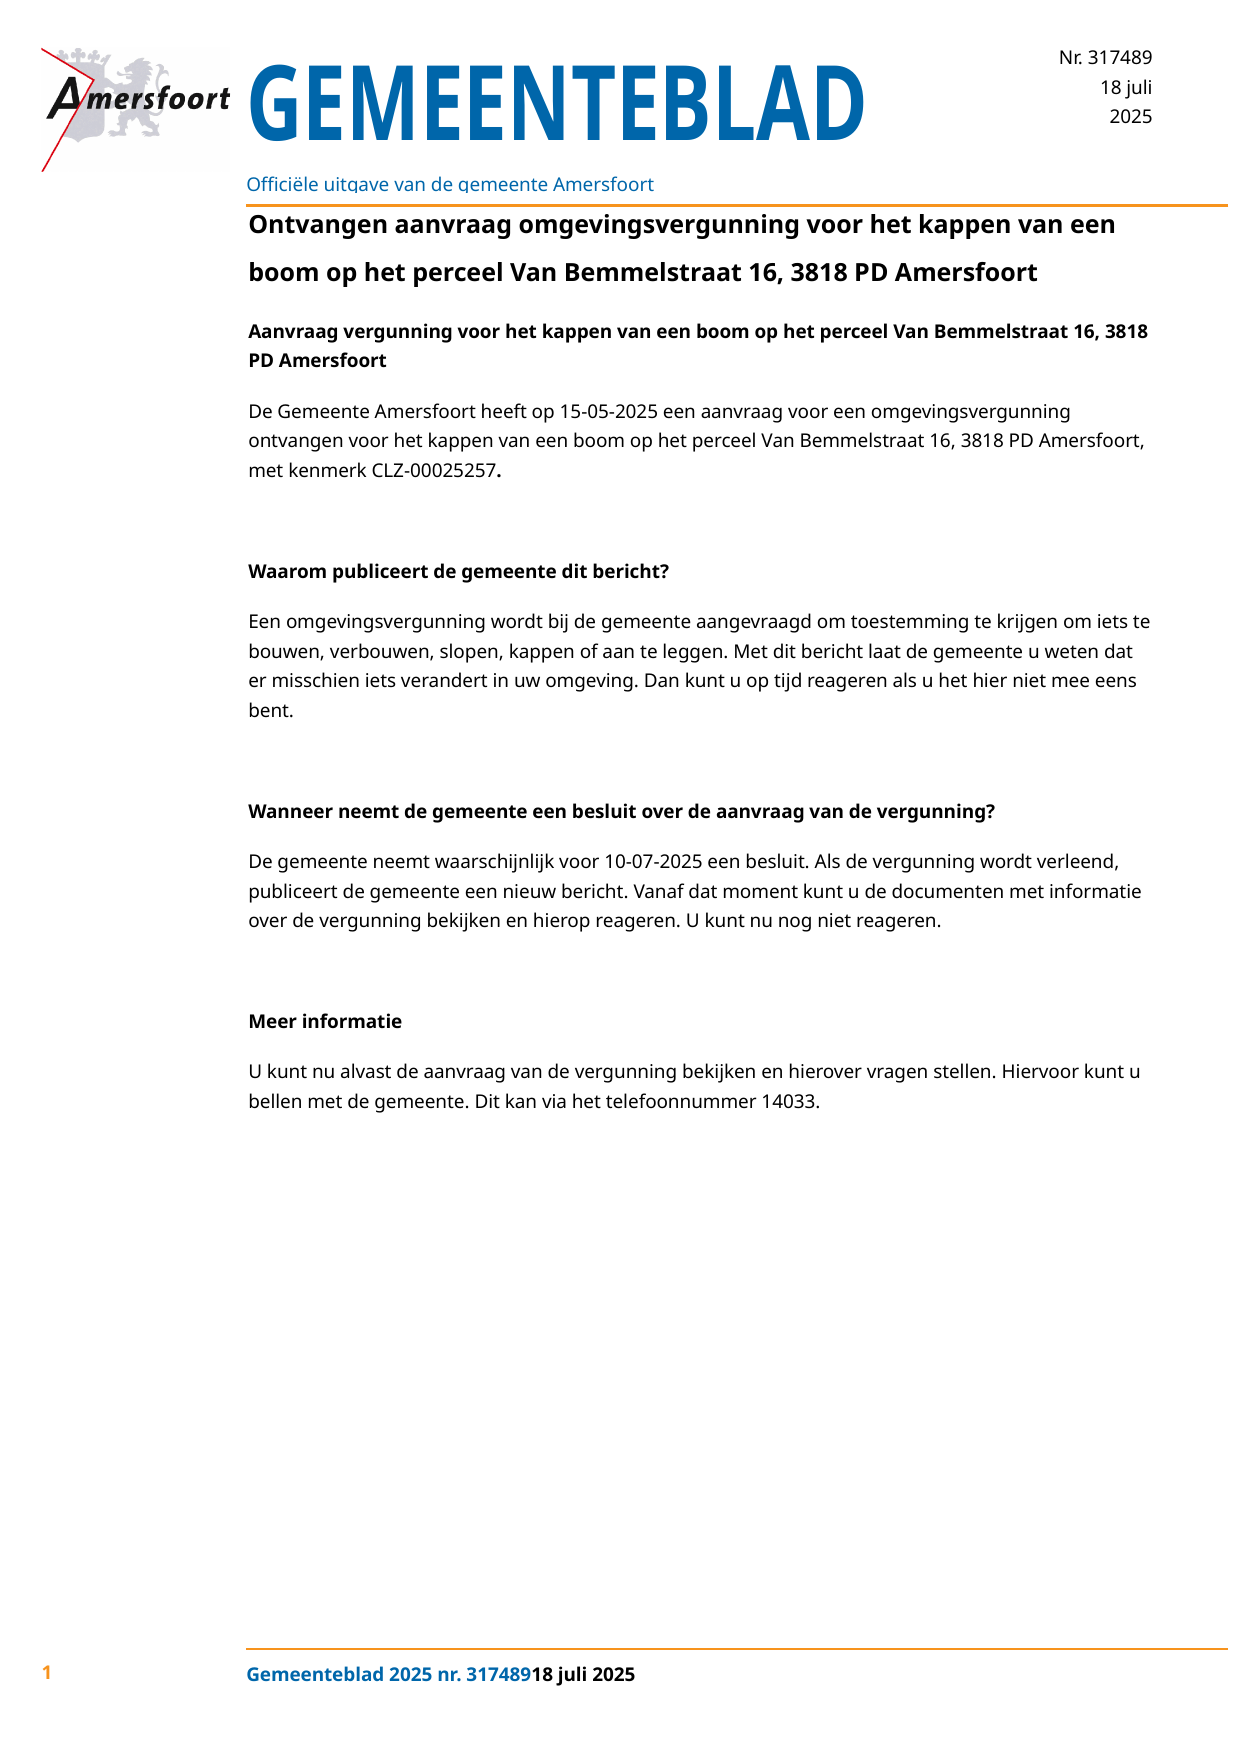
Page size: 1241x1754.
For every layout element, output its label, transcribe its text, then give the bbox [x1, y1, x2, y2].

text U kunt nu alvast de aanvraag van de vergunning bekijken en hierover vragen stellen. Hiervoor kunt u bellen met de gemeente. Dit kan via het telefoonnummer 14033. [248, 1059, 1152, 1114]
text Ontvangen aanvraag omgevingsvergunning voor het kappen van een boom op het perceel Van Bemmelstraat 16, 3818 PD Amersfoort [248, 207, 1152, 288]
text Waarom publiceert de gemeente dit bericht? [248, 558, 1152, 584]
text De Gemeente Amersfoort heeft op 15-05-2025 een aanvraag voor een omgevingsvergunning ontvangen voor het kappen van een boom op het perceel Van Bemmelstraat 16, 3818 PD Amersfoort, met kenmerk CLZ-00025257. [248, 398, 1152, 483]
text Aanvraag vergunning voor het kappen van een boom op het perceel Van Bemmelstraat 16, 3818 PD Amersfoort [248, 318, 1152, 373]
text Meer informatie [248, 1008, 1152, 1034]
text De gemeente neemt waarschijnlijk voor 10-07-2025 een besluit. Als de vergunning wordt verleend, publiceert de gemeente een nieuw bericht. Vanaf dat moment kunt u de documenten met informatie over de vergunning bekijken en hierop reageren. U kunt nu nog niet reageren. [248, 848, 1152, 933]
text Een omgevingsvergunning wordt bij de gemeente aangevraagd om toestemming te krijgen om iets te bouwen, verbouwen, slopen, kappen of aan te leggen. Met dit bericht laat de gemeente u weten dat er misschien iets verandert in uw omgeving. Dan kunt u op tijd reageren als u het hier niet mee eens bent. [248, 608, 1152, 723]
text Wanneer neemt de gemeente een besluit over de aanvraag van de vergunning? [248, 798, 1152, 824]
picture [41, 47, 231, 172]
